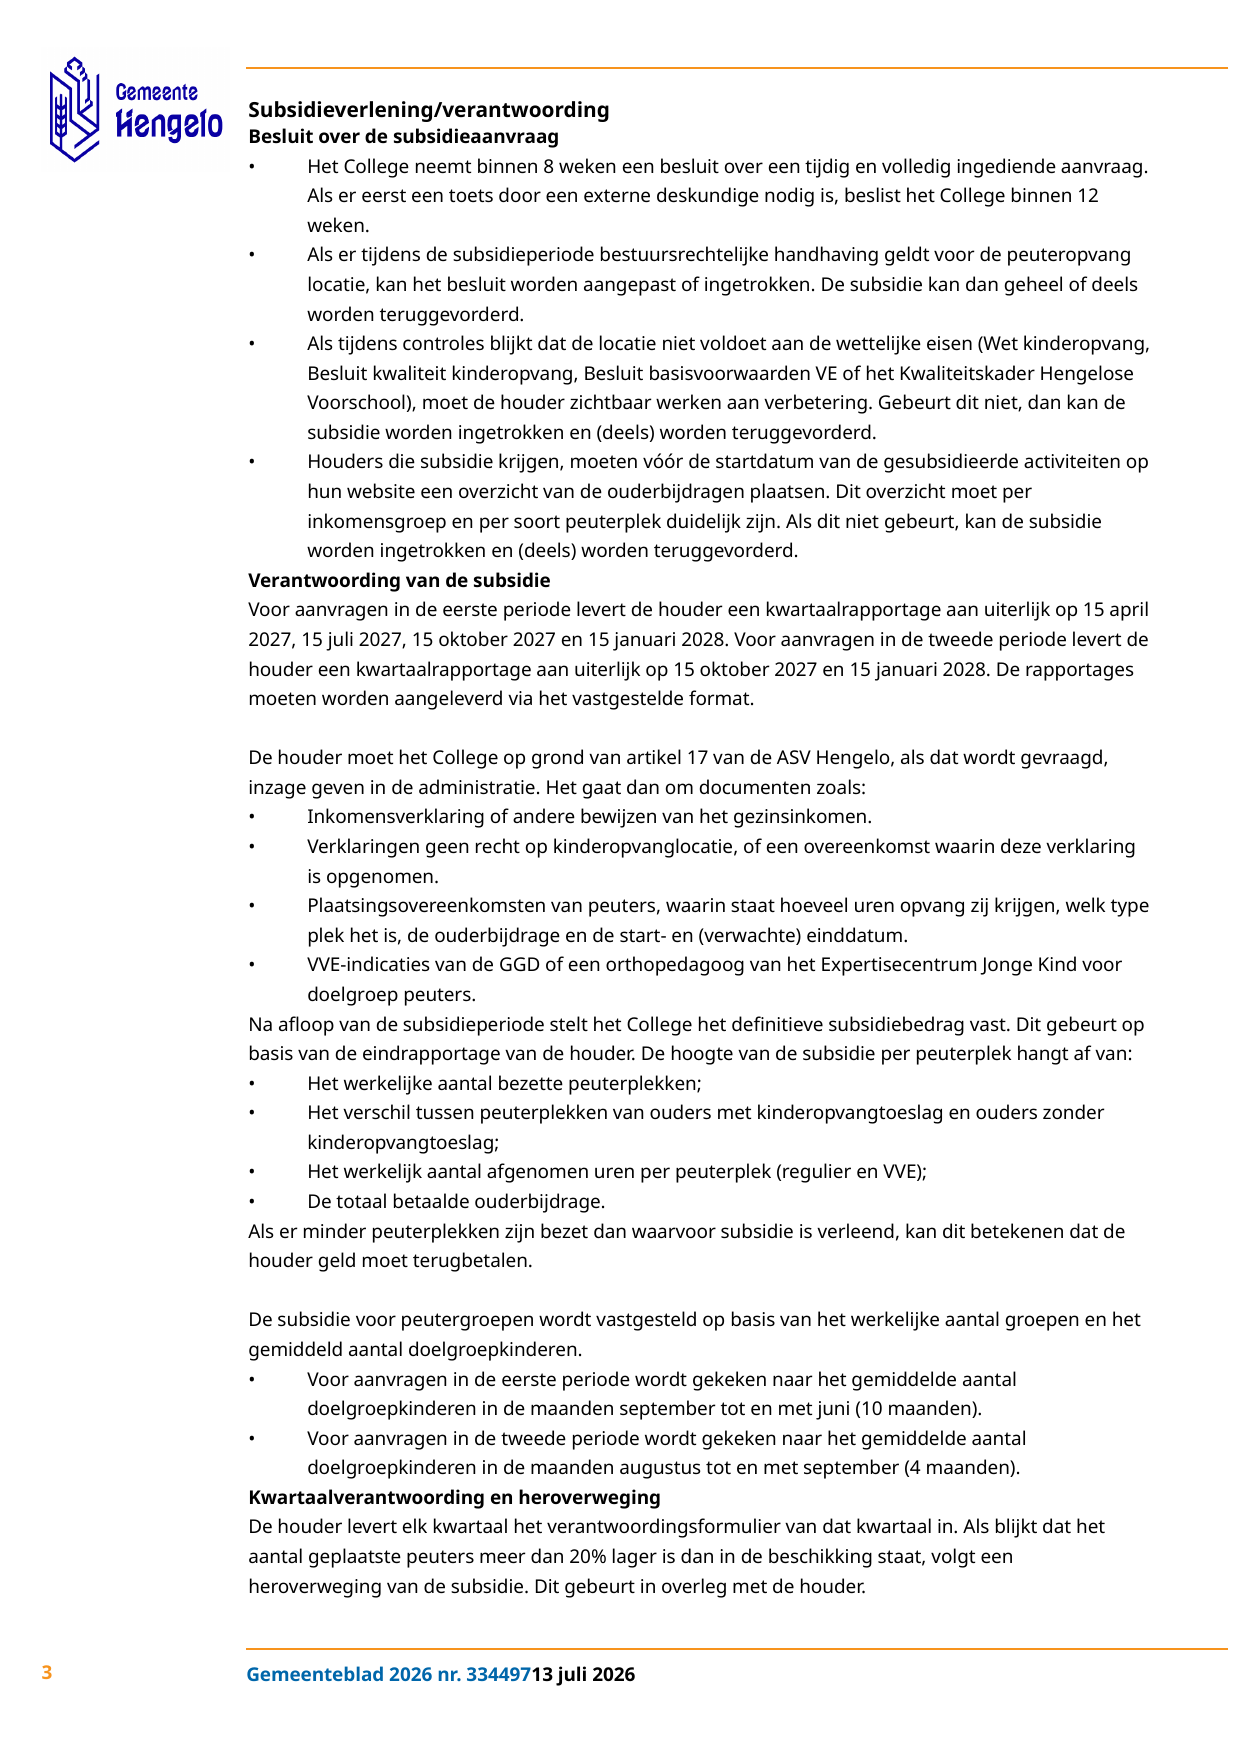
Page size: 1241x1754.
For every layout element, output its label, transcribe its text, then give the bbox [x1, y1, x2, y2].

text Besluit over de subsidieaanvraag [248, 123, 1152, 149]
list Verklaringen geen recht op kinderopvanglocatie, of een overeenkomst waarin deze verklaring is opgenomen. [248, 833, 1152, 888]
text Voor aanvragen in de eerste periode levert de houder een kwartaalrapportage aan uiterlijk op 15 april 2027, 15 juli 2027, 15 oktober 2027 en 15 januari 2028. Voor aanvragen in de tweede periode levert de houder een kwartaalrapportage aan uiterlijk op 15 oktober 2027 en 15 januari 2028. De rapportages moeten worden aangeleverd via het vastgestelde format. [248, 597, 1152, 711]
list Het College neemt binnen 8 weken een besluit over een tijdig en volledig ingediende aanvraag. Als er eerst een toets door een externe deskundige nodig is, beslist het College binnen 12 weken. [248, 153, 1152, 238]
text Als er minder peuterplekken zijn bezet dan waarvoor subsidie is verleend, kan dit betekenen dat de houder geld moet terugbetalen. [248, 1218, 1152, 1273]
list Houders die subsidie krijgen, moeten vóór de startdatum van de gesubsidieerde activiteiten op hun website een overzicht van de ouderbijdragen plaatsen. Dit overzicht moet per inkomensgroep en per soort peuterplek duidelijk zijn. Als dit niet gebeurt, kan de subsidie worden ingetrokken en (deels) worden teruggevorderd. [248, 449, 1152, 563]
list Als tijdens controles blijkt dat de locatie niet voldoet aan de wettelijke eisen (Wet kinderopvang, Besluit kwaliteit kinderopvang, Besluit basisvoorwaarden VE of het Kwaliteitskader Hengelose Voorschool), moet de houder zichtbaar werken aan verbetering. Gebeurt dit niet, dan kan de subsidie worden ingetrokken en (deels) worden teruggevorderd. [248, 330, 1152, 445]
list Het werkelijk aantal afgenomen uren per peuterplek (regulier en VVE); [248, 1159, 1152, 1184]
text Verantwoording van de subsidie [248, 567, 1152, 593]
list Als er tijdens de subsidieperiode bestuursrechtelijke handhaving geldt voor de peuteropvang locatie, kan het besluit worden aangepast of ingetrokken. De subsidie kan dan geheel of deels worden teruggevorderd. [248, 242, 1152, 326]
list Het verschil tussen peuterplekken van ouders met kinderopvangtoeslag en ouders zonder kinderopvangtoeslag; [248, 1099, 1152, 1155]
text Subsidieverlening/verantwoording [248, 95, 1152, 123]
list Voor aanvragen in de eerste periode wordt gekeken naar het gemiddelde aantal doelgroepkinderen in de maanden september tot en met juni (10 maanden). [248, 1366, 1152, 1421]
list De totaal betaalde ouderbijdrage. [248, 1188, 1152, 1214]
text Kwartaalverantwoording en heroverweging [248, 1484, 1152, 1510]
list VVE-indicaties van de GGD of een orthopedagoog van het Expertisecentrum Jonge Kind voor doelgroep peuters. [248, 952, 1152, 1007]
text De subsidie voor peutergroepen wordt vastgesteld op basis van het werkelijke aantal groepen en het gemiddeld aantal doelgroepkinderen. [248, 1307, 1152, 1362]
list Inkomensverklaring of andere bewijzen van het gezinsinkomen. [248, 804, 1152, 829]
picture [41, 47, 231, 172]
text Na afloop van de subsidieperiode stelt het College het definitieve subsidiebedrag vast. Dit gebeurt op basis van de eindrapportage van de houder. De hoogte van de subsidie per peuterplek hangt af van: [248, 1011, 1152, 1066]
list Voor aanvragen in de tweede periode wordt gekeken naar het gemiddelde aantal doelgroepkinderen in de maanden augustus tot en met september (4 maanden). [248, 1425, 1152, 1480]
text De houder moet het College op grond van artikel 17 van de ASV Hengelo, als dat wordt gevraagd, inzage geven in de administratie. Het gaat dan om documenten zoals: [248, 744, 1152, 800]
list Het werkelijke aantal bezette peuterplekken; [248, 1070, 1152, 1096]
text De houder levert elk kwartaal het verantwoordingsformulier van dat kwartaal in. Als blijkt dat het aantal geplaatste peuters meer dan 20% lager is dan in de beschikking staat, volgt een heroverweging van de subsidie. Dit gebeurt in overleg met de houder. [248, 1514, 1152, 1598]
list Plaatsingsovereenkomsten van peuters, waarin staat hoeveel uren opvang zij krijgen, welk type plek het is, de ouderbijdrage en de start- en (verwachte) einddatum. [248, 892, 1152, 948]
